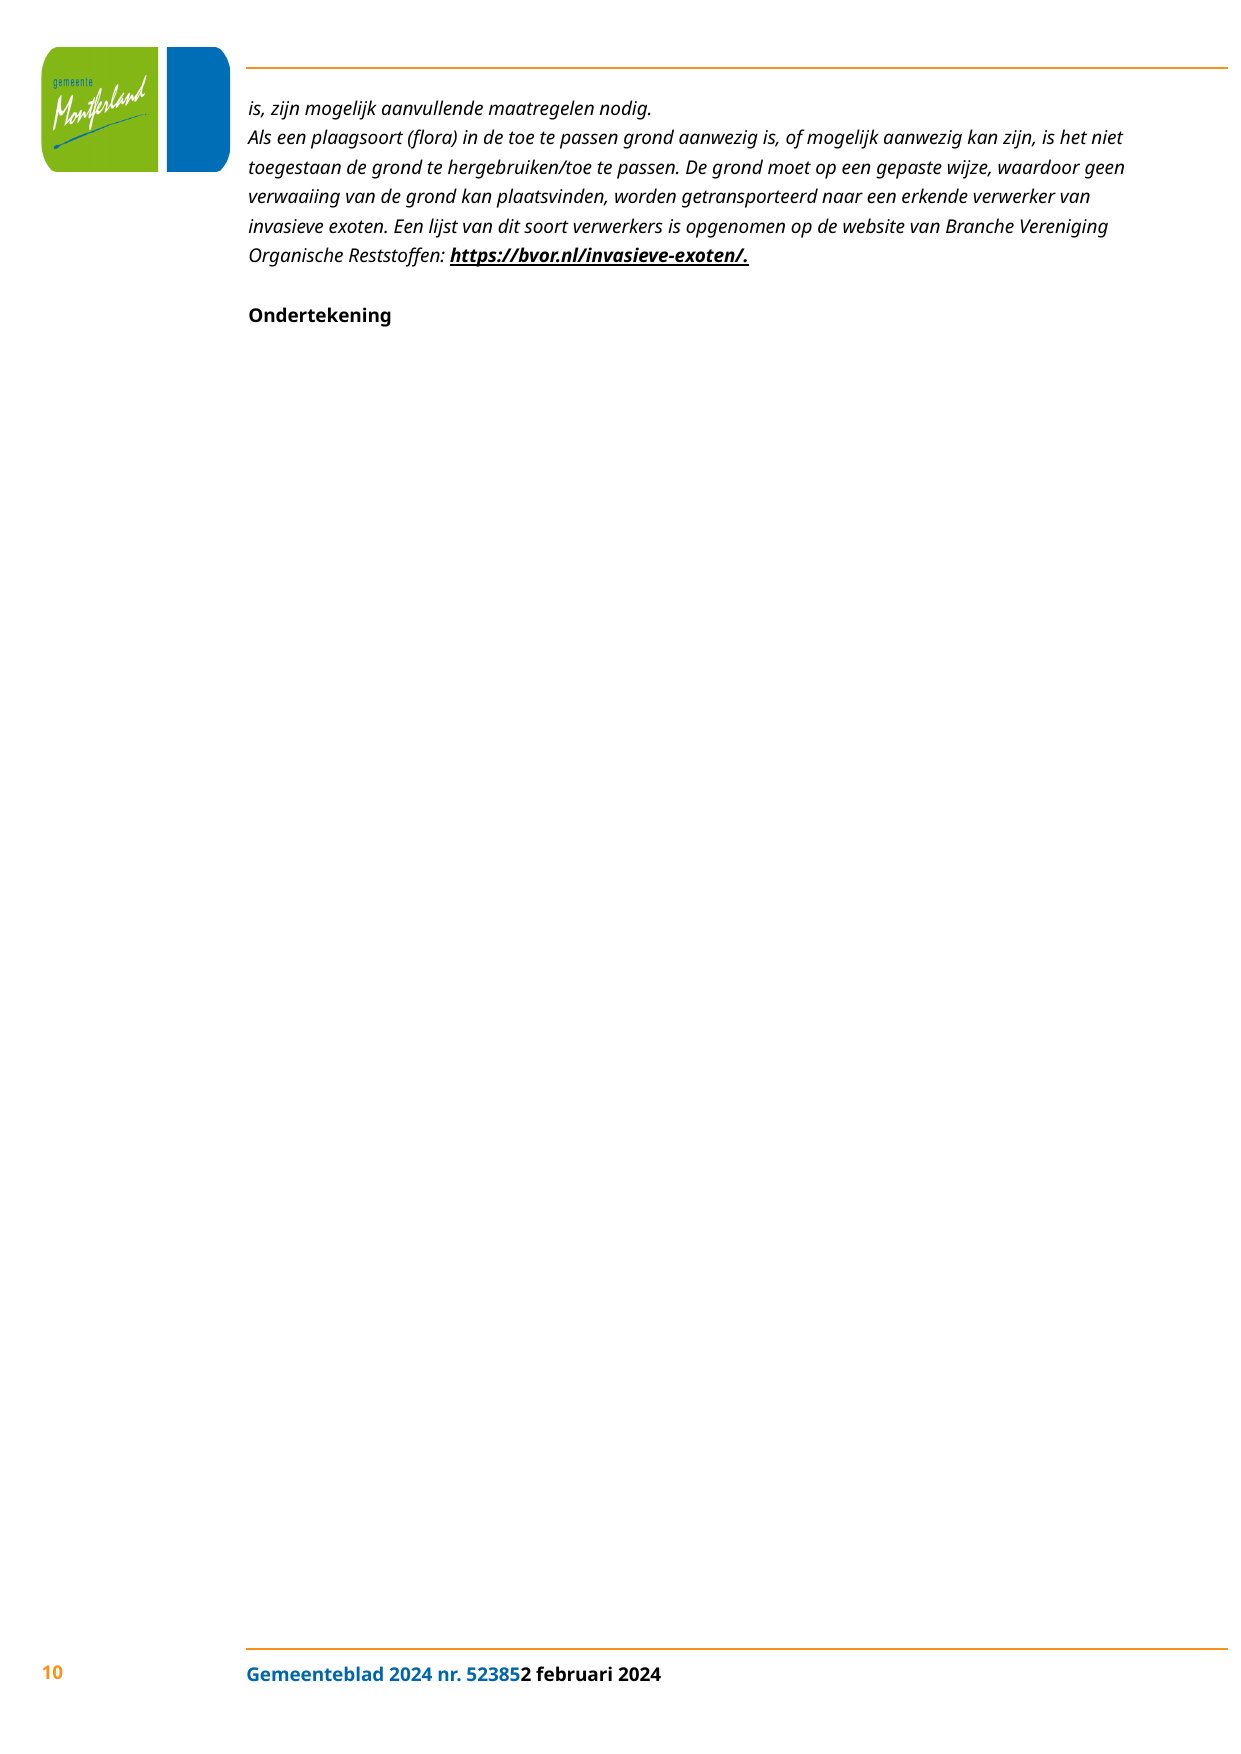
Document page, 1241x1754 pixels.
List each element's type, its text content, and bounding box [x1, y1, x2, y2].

text is, zijn mogelijk aanvullende maatregelen nodig. [248, 95, 1152, 121]
text Als een plaagsoort (flora) in de toe te passen grond aanwezig is, of mogelijk aanwezig kan zijn, is het niet toegestaan de grond te hergebruiken/toe te passen. De grond moet op een gepaste wijze, waardoor geen verwaaiing van de grond kan plaatsvinden, worden getransporteerd naar een erkende verwerker van invasieve exoten. Een lijst van dit soort verwerkers is opgenomen op de website van Branche Vereniging Organische Reststoffen: https://bvor.nl/invasieve-exoten/. [248, 124, 1152, 268]
text Ondertekening [248, 302, 1152, 328]
picture [41, 47, 231, 172]
